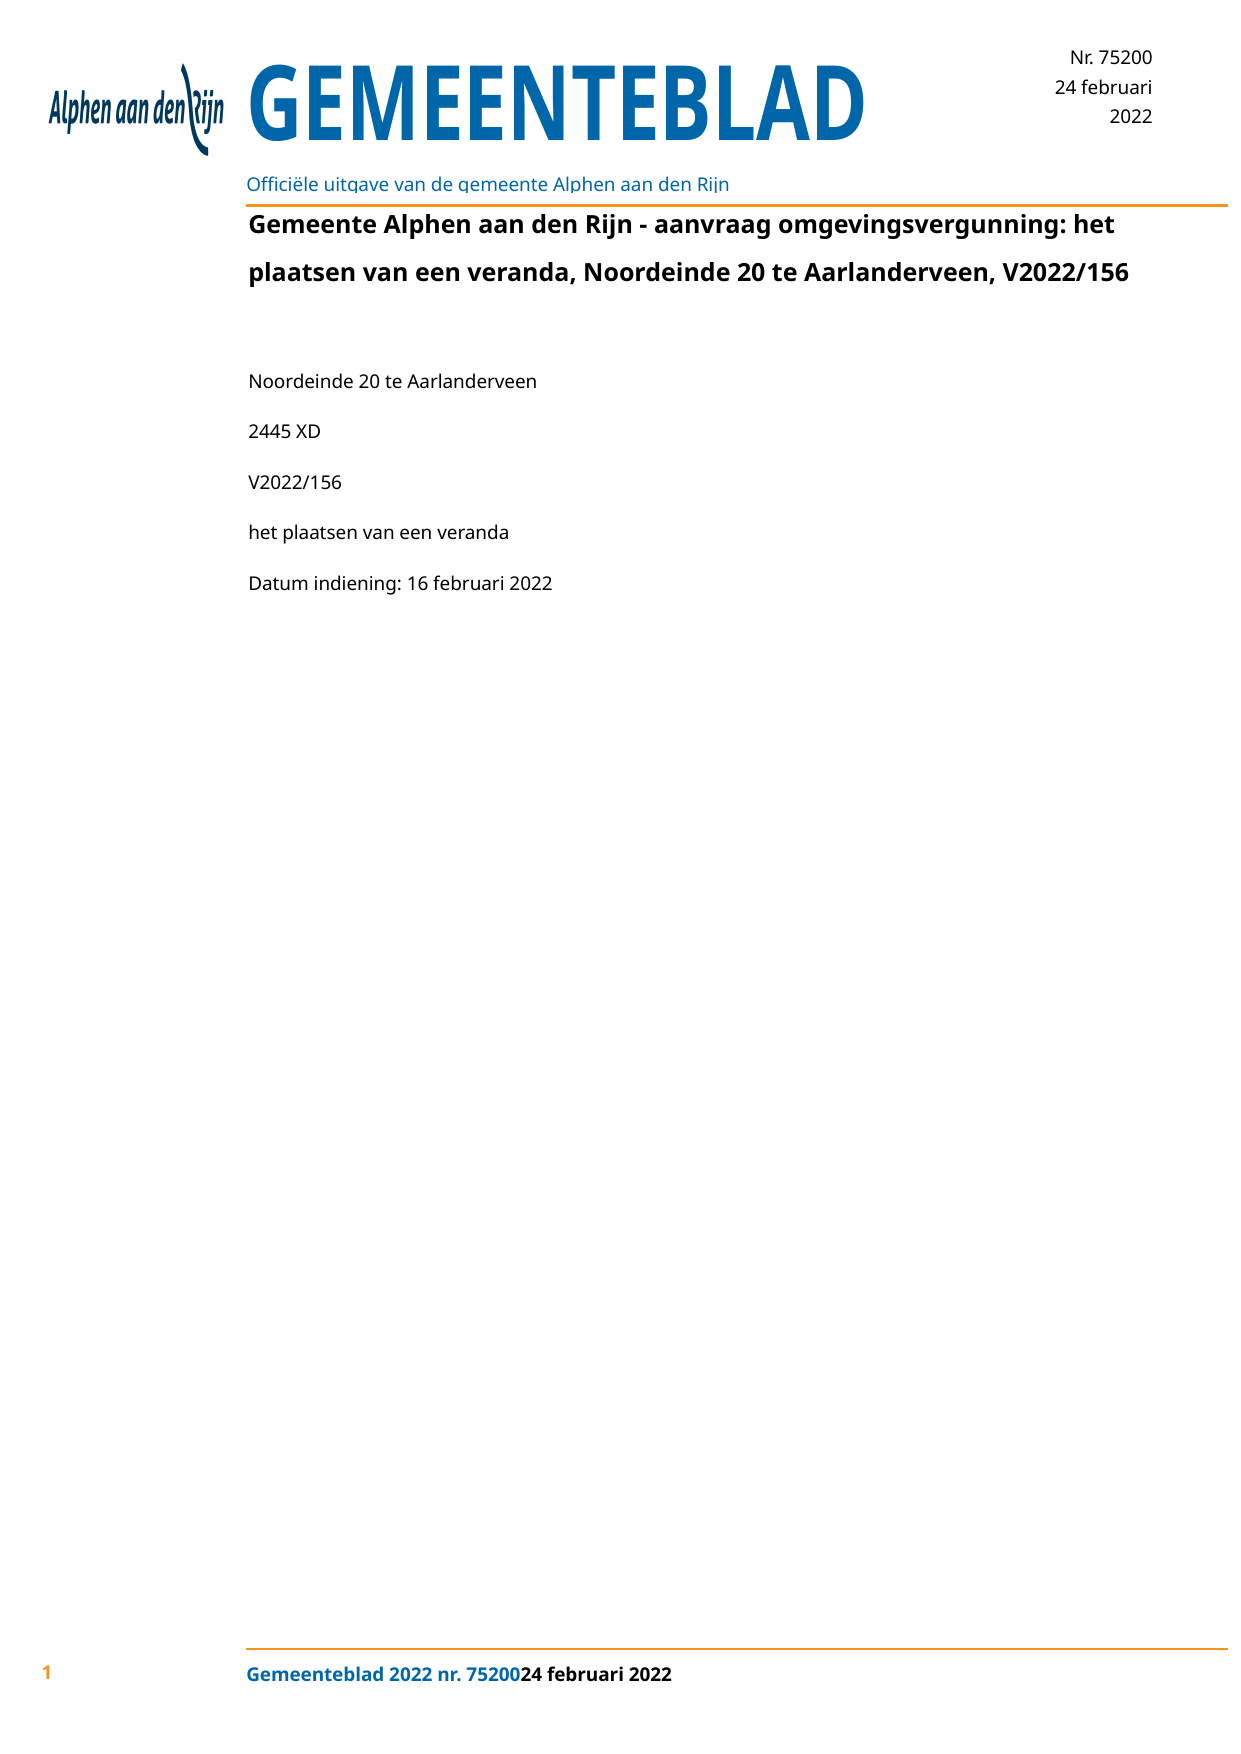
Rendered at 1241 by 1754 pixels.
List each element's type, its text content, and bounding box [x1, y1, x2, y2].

text Noordeinde 20 te Aarlanderveen [248, 368, 1152, 394]
text Gemeente Alphen aan den Rijn - aanvraag omgevingsvergunning: het plaatsen van een veranda, Noordeinde 20 te Aarlanderveen, V2022/156 [248, 207, 1152, 288]
text het plaatsen van een veranda [248, 519, 1152, 545]
picture [41, 47, 231, 172]
text V2022/156 [248, 469, 1152, 495]
text 2445 XD [248, 419, 1152, 444]
text Datum indiening: 16 februari 2022 [248, 570, 1152, 596]
